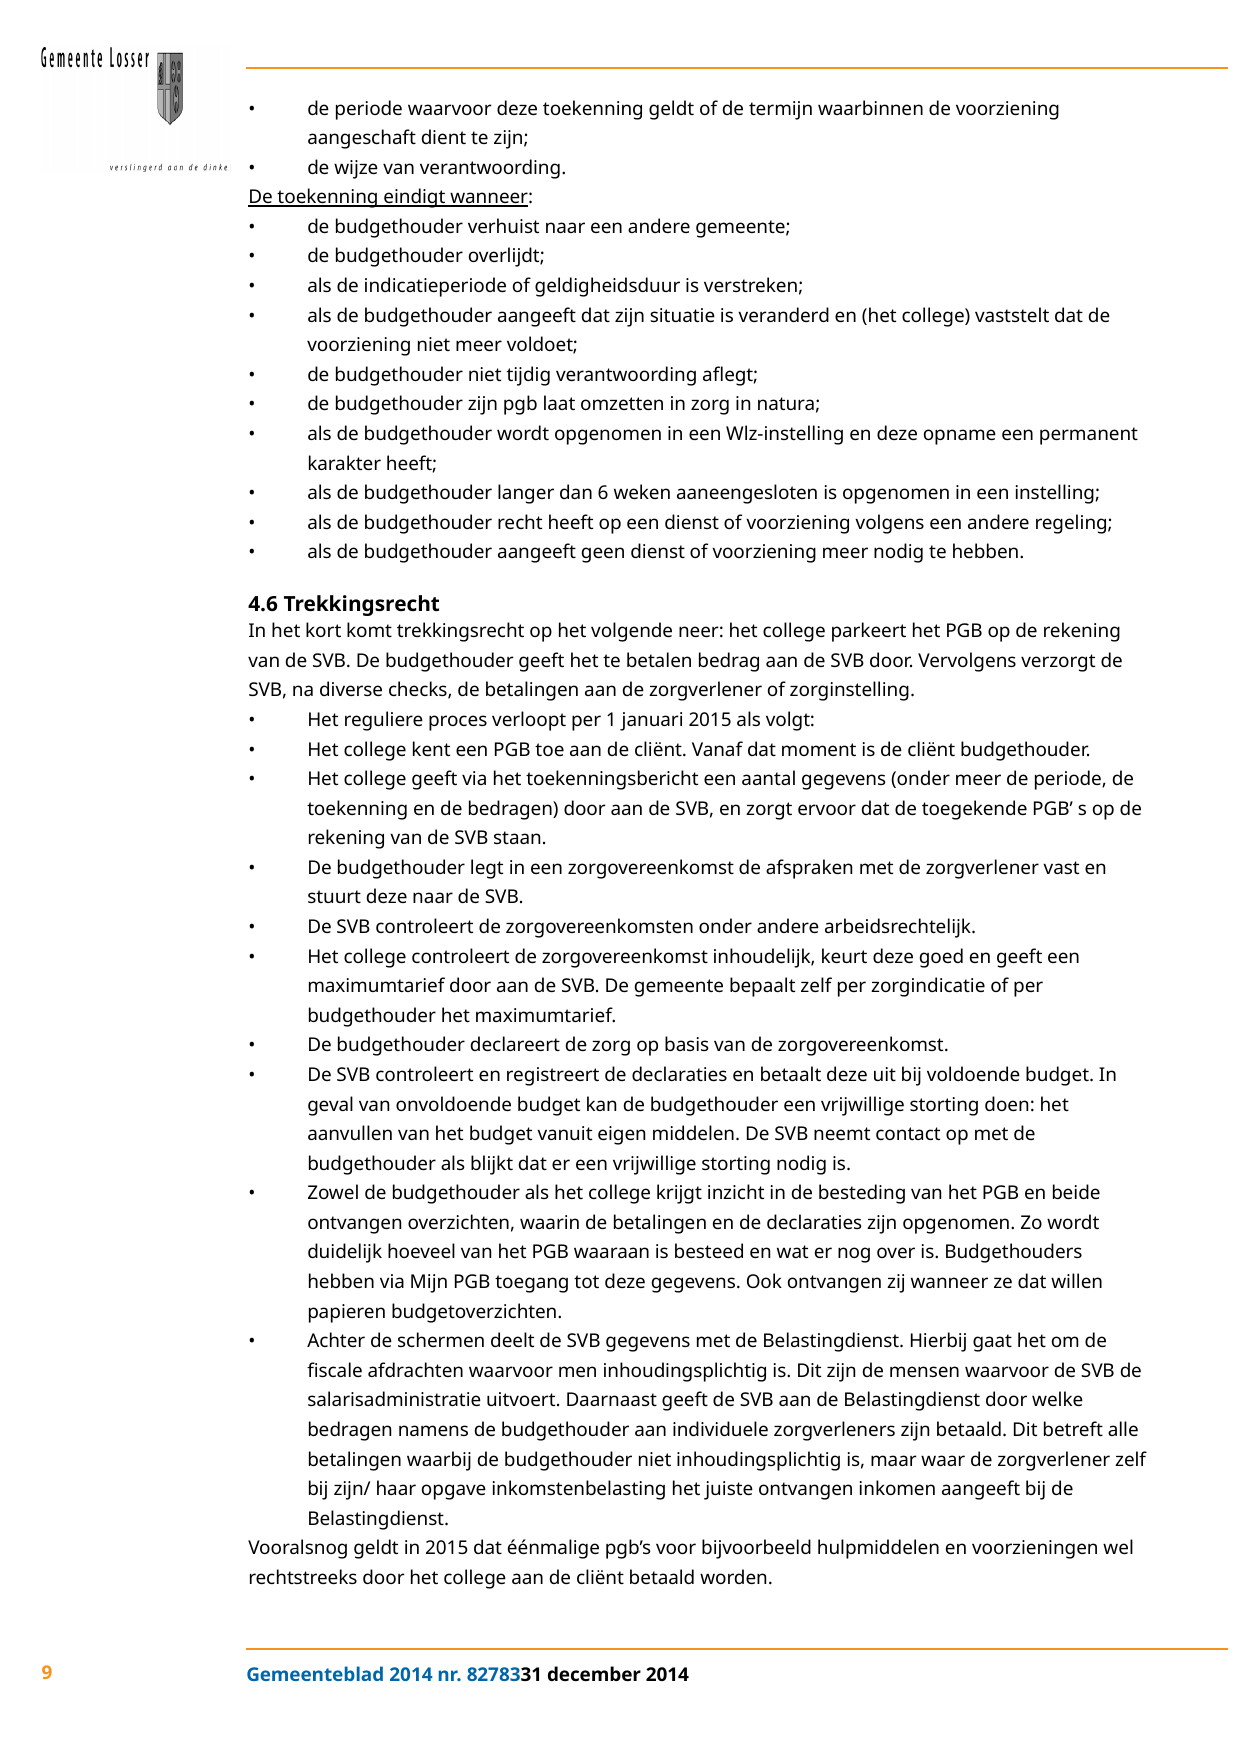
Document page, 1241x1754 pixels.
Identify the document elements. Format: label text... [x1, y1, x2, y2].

list De budgethouder legt in een zorgovereenkomst de afspraken met de zorgverlener vast en stuurt deze naar de SVB. [248, 854, 1152, 909]
list als de indicatieperiode of geldigheidsduur is verstreken; [248, 272, 1152, 298]
list Achter de schermen deelt de SVB gegevens met de Belastingdienst. Hierbij gaat het om de fiscale afdrachten waarvoor men inhoudingsplichtig is. Dit zijn de mensen waarvoor de SVB de salarisadministratie uitvoert. Daarnaast geeft de SVB aan de Belastingdienst door welke bedragen namens de budgethouder aan individuele zorgverleners zijn betaald. Dit betreft alle betalingen waarbij de budgethouder niet inhoudingsplichtig is, maar waar de zorgverlener zelf bij zijn/ haar opgave inkomstenbelasting het juiste ontvangen inkomen aangeeft bij de Belastingdienst. [248, 1327, 1152, 1531]
list Het college geeft via het toekenningsbericht een aantal gegevens (onder meer de periode, de toekenning en de bedragen) door aan de SVB, en zorgt ervoor dat de toegekende PGB’ s op de rekening van de SVB staan. [248, 765, 1152, 850]
list als de budgethouder wordt opgenomen in een Wlz-instelling en deze opname een permanent karakter heeft; [248, 420, 1152, 476]
list als de budgethouder aangeeft geen dienst of voorziening meer nodig te hebben. [248, 538, 1152, 564]
list de periode waarvoor deze toekenning geldt of de termijn waarbinnen de voorziening aangeschaft dient te zijn; [248, 95, 1152, 150]
text De toekenning eindigt wanneer: [248, 183, 1152, 209]
list De SVB controleert en registreert de declaraties en betaalt deze uit bij voldoende budget. In geval van onvoldoende budget kan de budgethouder een vrijwillige storting doen: het aanvullen van het budget vanuit eigen middelen. De SVB neemt contact op met de budgethouder als blijkt dat er een vrijwillige storting nodig is. [248, 1061, 1152, 1176]
list Het college controleert de zorgovereenkomst inhoudelijk, keurt deze goed en geeft een maximumtarief door aan de SVB. De gemeente bepaalt zelf per zorgindicatie of per budgethouder het maximumtarief. [248, 943, 1152, 1028]
text Vooralsnog geldt in 2015 dat éénmalige pgb’s voor bijvoorbeeld hulpmiddelen en voorzieningen wel rechtstreeks door het college aan de cliënt betaald worden. [248, 1534, 1152, 1590]
list Het reguliere proces verloopt per 1 januari 2015 als volgt: [248, 706, 1152, 732]
list De SVB controleert de zorgovereenkomsten onder andere arbeidsrechtelijk. [248, 913, 1152, 939]
list Het college kent een PGB toe aan de cliënt. Vanaf dat moment is de cliënt budgethouder. [248, 736, 1152, 761]
list de budgethouder verhuist naar een andere gemeente; [248, 213, 1152, 239]
text In het kort komt trekkingsrecht op het volgende neer: het college parkeert het PGB op de rekening van de SVB. De budgethouder geeft het te betalen bedrag aan de SVB door. Vervolgens verzorgt de SVB, na diverse checks, de betalingen aan de zorgverlener of zorginstelling. [248, 617, 1152, 702]
list Zowel de budgethouder als het college krijgt inzicht in de besteding van het PGB en beide ontvangen overzichten, waarin de betalingen en de declaraties zijn opgenomen. Zo wordt duidelijk hoeveel van het PGB waaraan is besteed en wat er nog over is. Budgethouders hebben via Mijn PGB toegang tot deze gegevens. Ook ontvangen zij wanneer ze dat willen papieren budgetoverzichten. [248, 1179, 1152, 1323]
picture [41, 47, 231, 172]
list als de budgethouder aangeeft dat zijn situatie is veranderd en (het college) vaststelt dat de voorziening niet meer voldoet; [248, 302, 1152, 357]
list de budgethouder zijn pgb laat omzetten in zorg in natura; [248, 391, 1152, 416]
list als de budgethouder recht heeft op een dienst of voorziening volgens een andere regeling; [248, 509, 1152, 535]
list de budgethouder niet tijdig verantwoording aflegt; [248, 361, 1152, 387]
text 4.6 Trekkingsrecht [248, 589, 1152, 617]
list als de budgethouder langer dan 6 weken aaneengesloten is opgenomen in een instelling; [248, 479, 1152, 505]
list de wijze van verantwoording. [248, 154, 1152, 180]
list De budgethouder declareert de zorg op basis van de zorgovereenkomst. [248, 1032, 1152, 1057]
list de budgethouder overlijdt; [248, 243, 1152, 268]
